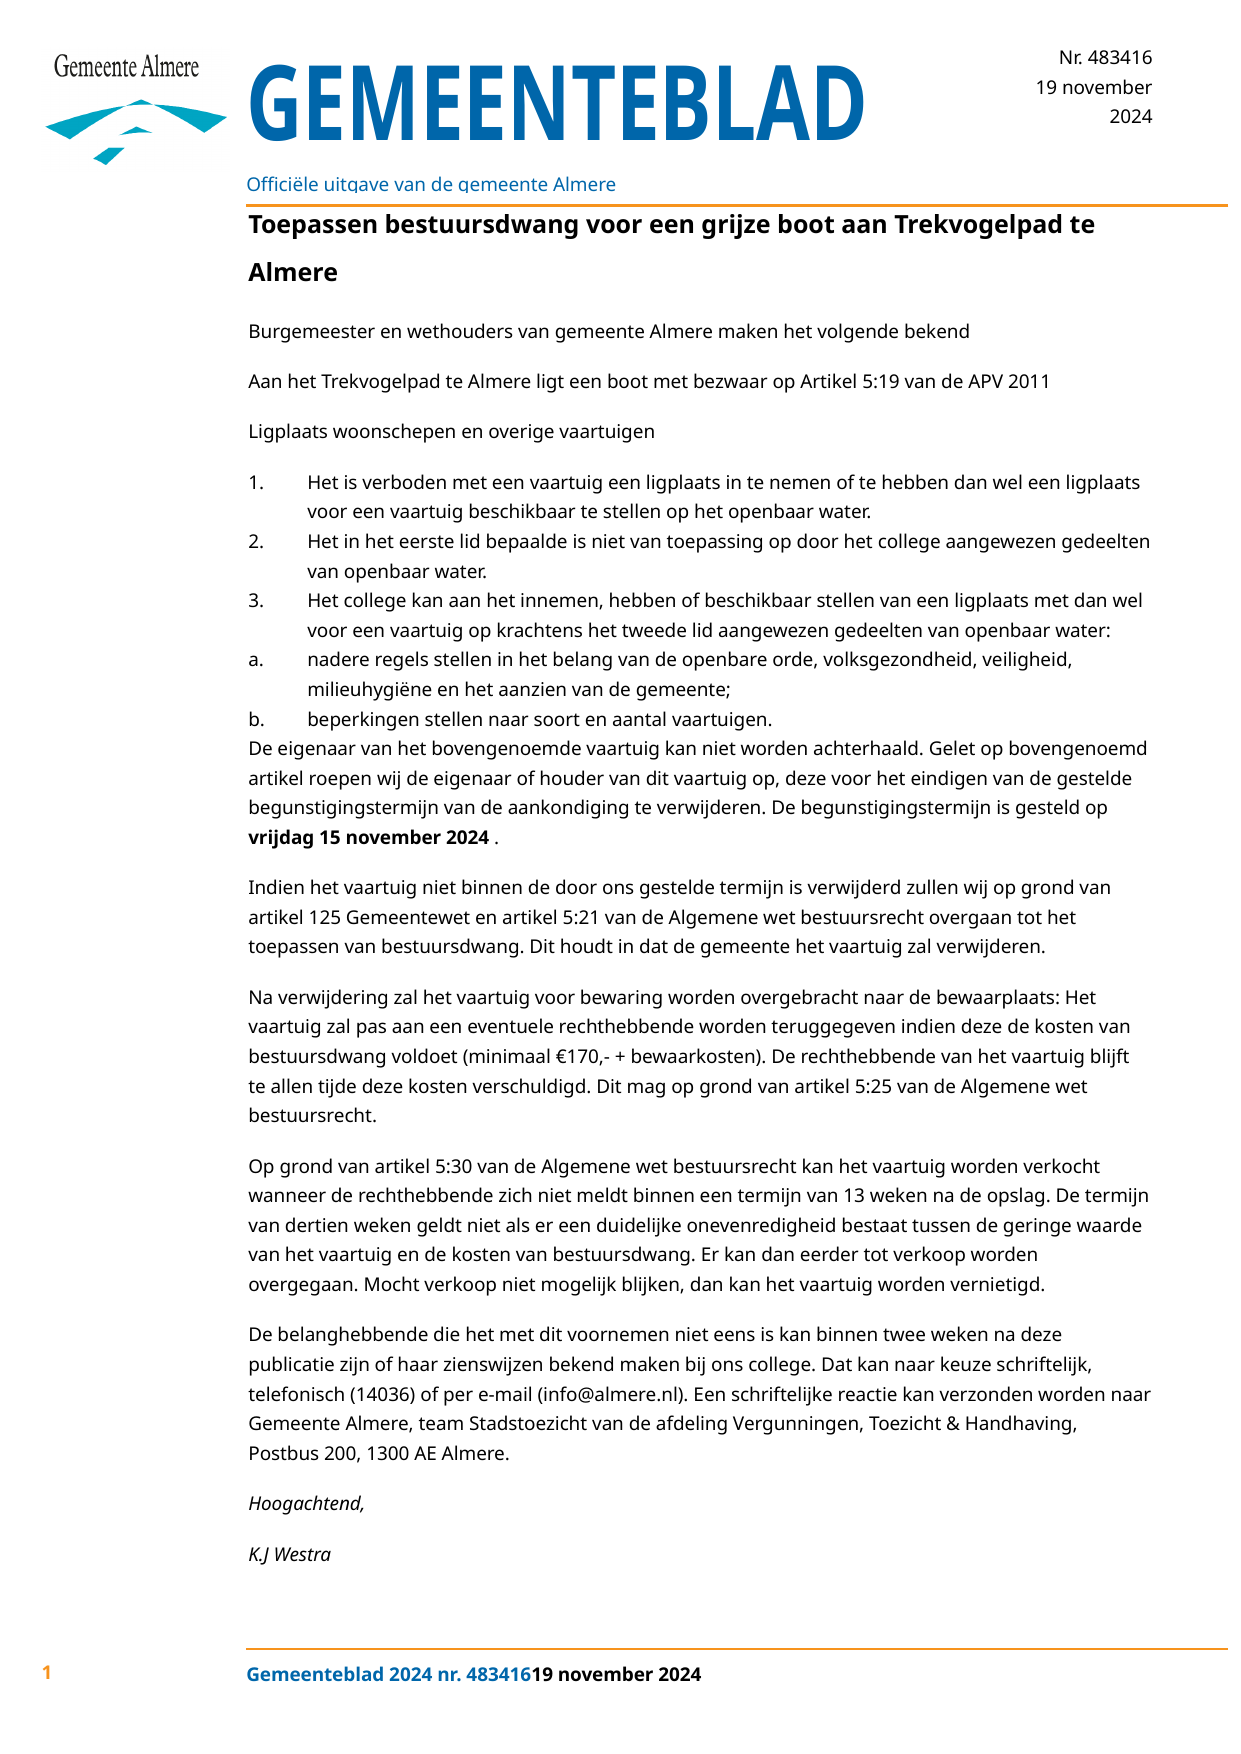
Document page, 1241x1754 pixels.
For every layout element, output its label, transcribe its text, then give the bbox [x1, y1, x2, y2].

text Indien het vaartuig niet binnen de door ons gestelde termijn is verwijderd zullen wij op grond van artikel 125 Gemeentewet en artikel 5:21 van de Algemene wet bestuursrecht overgaan tot het toepassen van bestuursdwang. Dit houdt in dat de gemeente het vaartuig zal verwijderen. [248, 874, 1152, 959]
text De belanghebbende die het met dit voornemen niet eens is kan binnen twee weken na deze publicatie zijn of haar zienswijzen bekend maken bij ons college. Dat kan naar keuze schriftelijk, telefonisch (14036) of per e-mail (info@almere.nl). Een schriftelijke reactie kan verzonden worden naar Gemeente Almere, team Stadstoezicht van de afdeling Vergunningen, Toezicht & Handhaving, Postbus 200, 1300 AE Almere. [248, 1322, 1152, 1466]
list Het is verboden met een vaartuig een ligplaats in te nemen of te hebben dan wel een ligplaats voor een vaartuig beschikbaar te stellen op het openbaar water. [248, 469, 1152, 524]
text K.J Westra [248, 1541, 1152, 1567]
text Aan het Trekvogelpad te Almere ligt een boot met bezwaar op Artikel 5:19 van de APV 2011 [248, 368, 1152, 394]
text Burgemeester en wethouders van gemeente Almere maken het volgende bekend [248, 318, 1152, 344]
text Toepassen bestuursdwang voor een grijze boot aan Trekvogelpad te Almere [248, 207, 1152, 288]
text Ligplaats woonschepen en overige vaartuigen [248, 419, 1152, 444]
text De eigenaar van het bovengenoemde vaartuig kan niet worden achterhaald. Gelet op bovengenoemd artikel roepen wij de eigenaar of houder van dit vaartuig op, deze voor het eindigen van de gestelde begunstigingstermijn van de aankondiging te verwijderen. De begunstigingstermijn is gesteld op vrijdag 15 november 2024 . [248, 735, 1152, 850]
text Hoogachtend, [248, 1490, 1152, 1516]
list Het college kan aan het innemen, hebben of beschikbaar stellen van een ligplaats met dan wel voor een vaartuig op krachtens het tweede lid aangewezen gedeelten van openbaar water: [248, 587, 1152, 643]
list beperkingen stellen naar soort en aantal vaartuigen. [248, 706, 1152, 732]
list Het in het eerste lid bepaalde is niet van toepassing op door het college aangewezen gedeelten van openbaar water. [248, 528, 1152, 584]
text Op grond van artikel 5:30 van de Algemene wet bestuursrecht kan het vaartuig worden verkocht wanneer de rechthebbende zich niet meldt binnen een termijn van 13 weken na de opslag. De termijn van dertien weken geldt niet als er een duidelijke onevenredigheid bestaat tussen de geringe waarde van het vaartuig en de kosten van bestuursdwang. Er kan dan eerder tot verkoop worden overgegaan. Mocht verkoop niet mogelijk blijken, dan kan het vaartuig worden vernietigd. [248, 1153, 1152, 1297]
text Na verwijdering zal het vaartuig voor bewaring worden overgebracht naar de bewaarplaats: Het vaartuig zal pas aan een eventuele rechthebbende worden teruggegeven indien deze de kosten van bestuursdwang voldoet (minimaal €170,- + bewaarkosten). De rechthebbende van het vaartuig blijft te allen tijde deze kosten verschuldigd. Dit mag op grond van artikel 5:25 van de Algemene wet bestuursrecht. [248, 984, 1152, 1128]
list nadere regels stellen in het belang van de openbare orde, volksgezondheid, veiligheid, milieuhygiëne en het aanzien van de gemeente; [248, 647, 1152, 702]
picture [41, 47, 231, 172]
